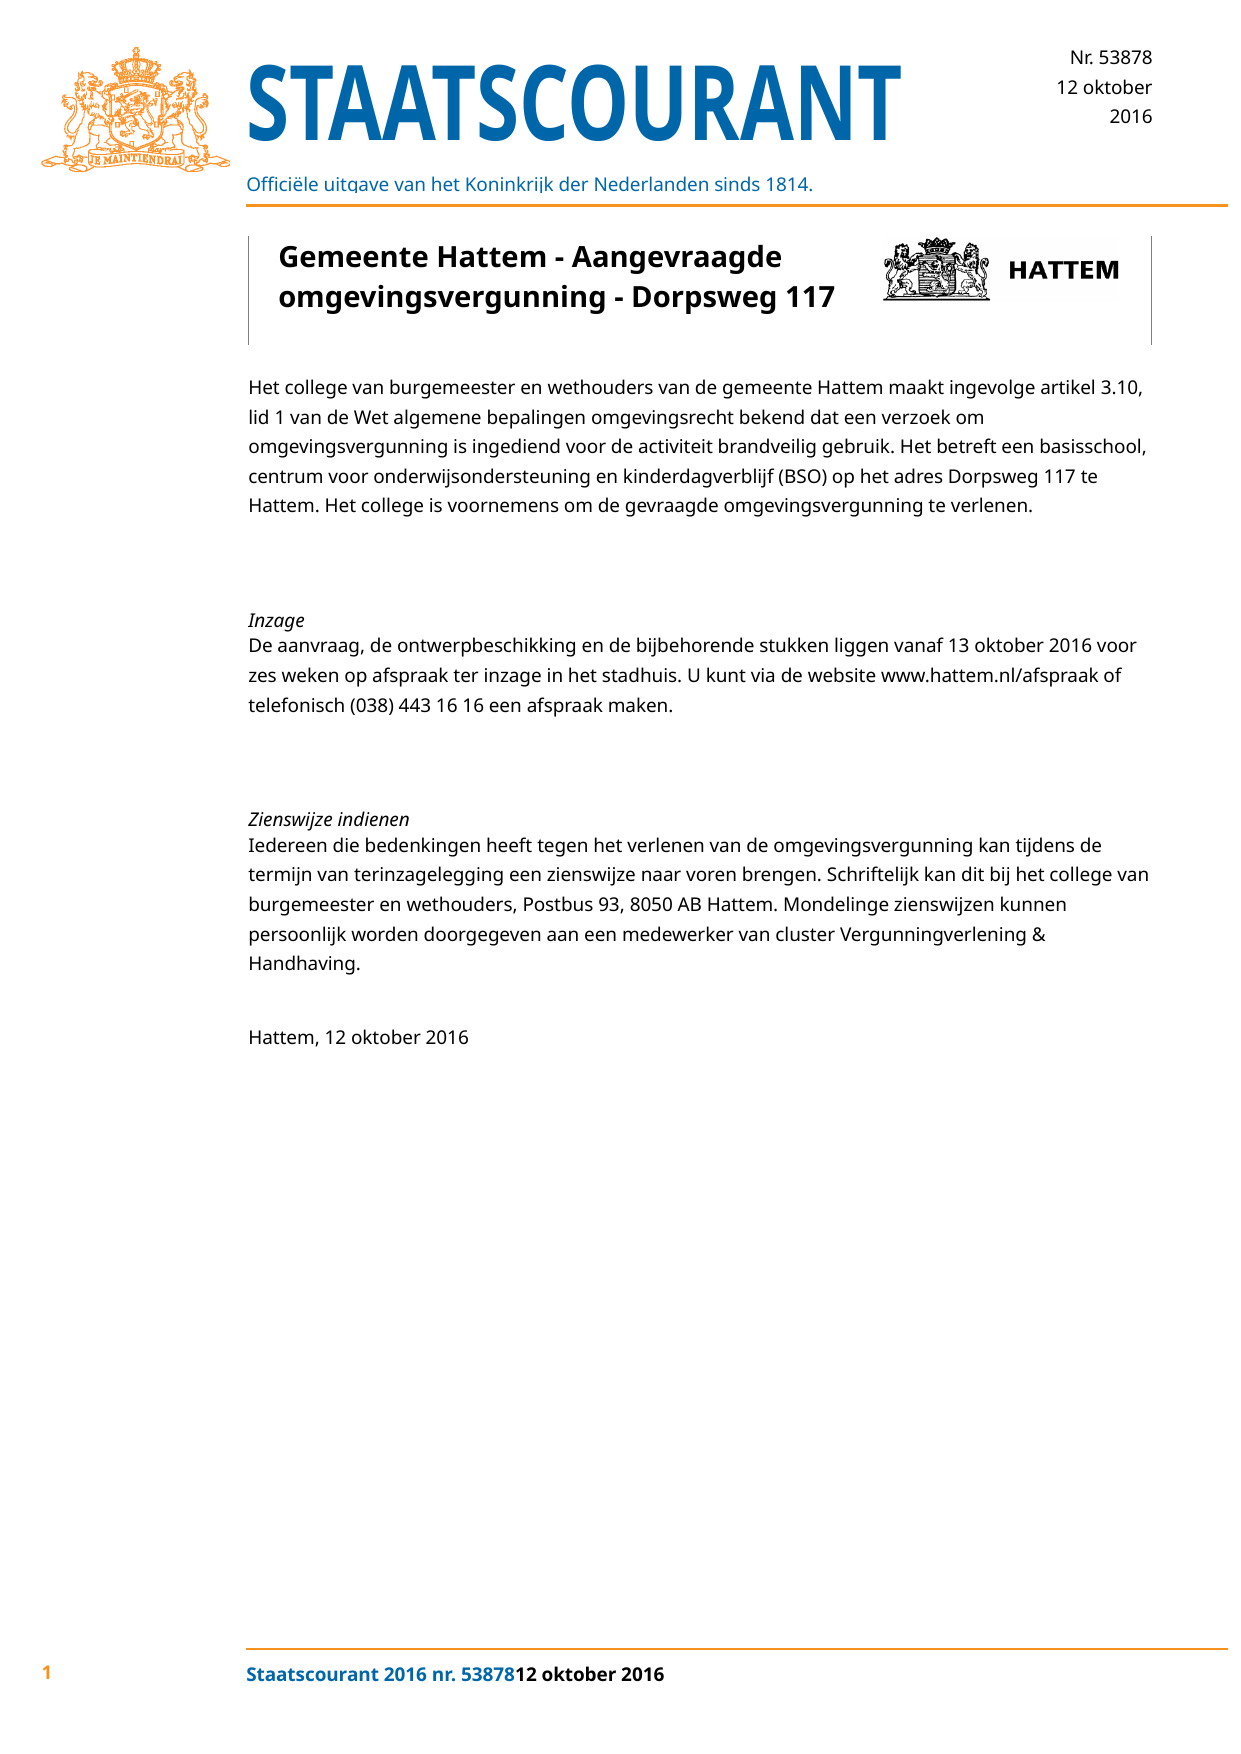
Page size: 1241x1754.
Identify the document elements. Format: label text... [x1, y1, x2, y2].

text Hattem, 12 oktober 2016 [248, 1024, 1152, 1049]
picture [882, 236, 1119, 302]
table_header [850, 236, 1151, 345]
text Zienswijze indienen [248, 806, 1152, 832]
text Het college van burgemeester en wethouders van de gemeente Hattem maakt ingevolge artikel 3.10, lid 1 van de Wet algemene bepalingen omgevingsrecht bekend dat een verzoek om omgevingsvergunning is ingediend voor de activiteit brandveilig gebruik. Het betreft een basisschool, centrum voor onderwijsondersteuning en kinderdagverblijf (BSO) op het adres Dorpsweg 117 te Hattem. Het college is voornemens om de gevraagde omgevingsvergunning te verlenen. [248, 374, 1152, 518]
text Inzage [248, 607, 1152, 633]
text De aanvraag, de ontwerpbeschikking en de bijbehorende stukken liggen vanaf 13 oktober 2016 voor zes weken op afspraak ter inzage in het stadhuis. U kunt via de website www.hattem.nl/afspraak of telefonisch (038) 443 16 16 een afspraak maken. [248, 633, 1152, 718]
text Iedereen die bedenkingen heeft tegen het verlenen van de omgevingsvergunning kan tijdens de termijn van terinzagelegging een zienswijze naar voren brengen. Schriftelijk kan dit bij het college van burgemeester en wethouders, Postbus 93, 8050 AB Hattem. Mondelinge zienswijzen kunnen persoonlijk worden doorgegeven aan een medewerker van cluster Vergunningverlening & Handhaving. [248, 832, 1152, 976]
picture [41, 47, 231, 172]
table_header Gemeente Hattem - Aangevraagde omgevingsvergunning - Dorpsweg 117 [249, 236, 850, 345]
